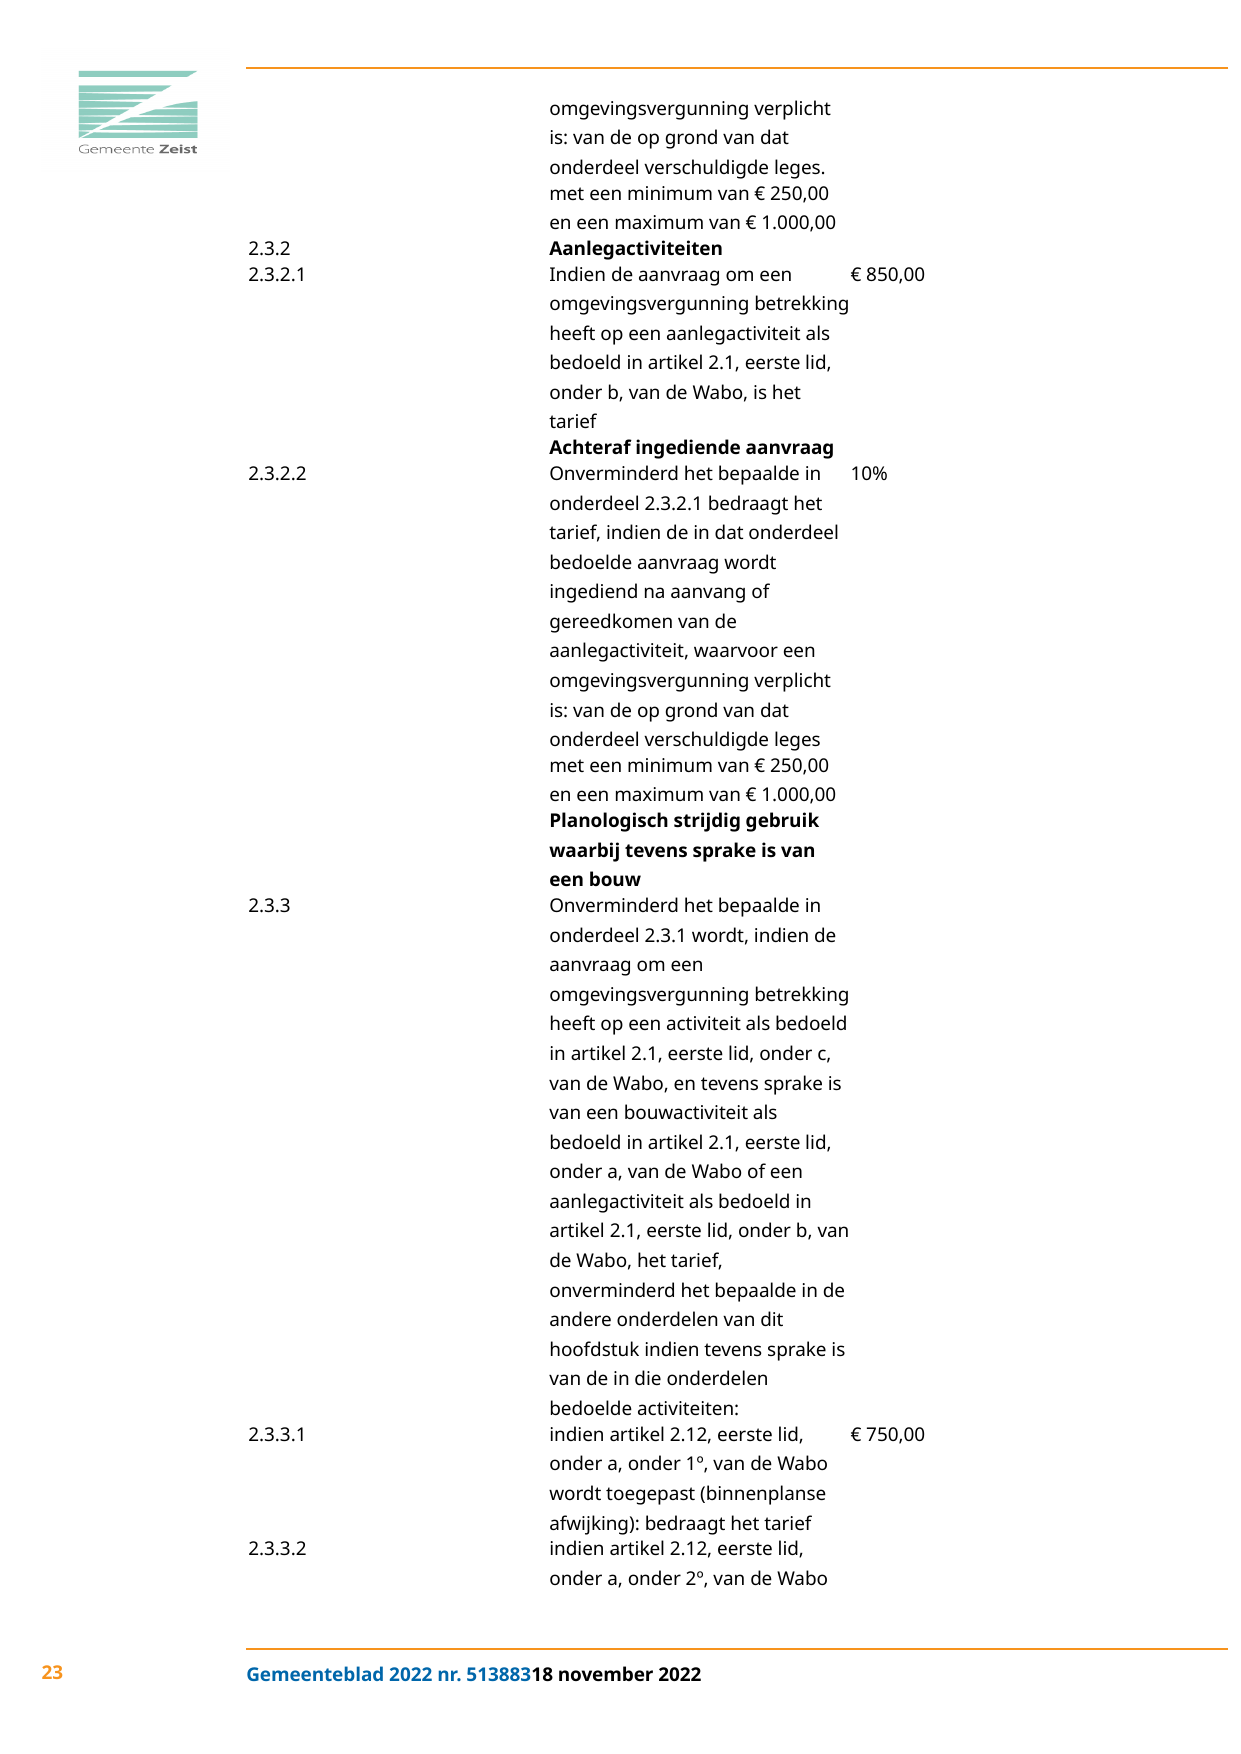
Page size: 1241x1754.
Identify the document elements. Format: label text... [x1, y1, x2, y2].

table_cell Aanlegactiviteiten [549, 235, 850, 261]
table_cell [850, 434, 1152, 460]
table_cell [248, 808, 549, 892]
table_cell [850, 1535, 1152, 1591]
table_cell [850, 180, 1152, 235]
table_cell met een minimum van € 250,00 en een maximum van € 1.000,00 [549, 180, 850, 235]
table_cell 2.3.3 [248, 892, 549, 1421]
table_cell [850, 235, 1152, 261]
table_cell indien artikel 2.12, eerste lid, onder a, onder 1º, van de Wabo wordt toegepast (binnenplanse afwijking): bedraagt het tarief [549, 1421, 850, 1535]
table_cell [248, 434, 549, 460]
table_cell [850, 808, 1152, 892]
table_cell omgevingsvergunning verplicht is: van de op grond van dat onderdeel verschuldigde leges. [549, 95, 850, 180]
table_cell € 850,00 [850, 261, 1152, 434]
table_cell Indien de aanvraag om een omgevingsvergunning betrekking heeft op een aanlegactiviteit als bedoeld in artikel 2.1, eerste lid, onder b, van de Wabo, is het tarief [549, 261, 850, 434]
table_cell indien artikel 2.12, eerste lid, onder a, onder 2º, van de Wabo [549, 1535, 850, 1591]
table_cell [248, 752, 549, 807]
table_cell Onverminderd het bepaalde in onderdeel 2.3.1 wordt, indien de aanvraag om een omgevingsvergunning betrekking heeft op een activiteit als bedoeld in artikel 2.1, eerste lid, onder c, van de Wabo, en tevens sprake is van een bouwactiviteit als bedoeld in artikel 2.1, eerste lid, onder a, van de Wabo of een aanlegactiviteit als bedoeld in artikel 2.1, eerste lid, onder b, van de Wabo, het tarief, onverminderd het bepaalde in de andere onderdelen van dit hoofdstuk indien tevens sprake is van de in die onderdelen bedoelde activiteiten: [549, 892, 850, 1421]
table_cell € 750,00 [850, 1421, 1152, 1535]
table_cell Onverminderd het bepaalde in onderdeel 2.3.2.1 bedraagt het tarief, indien de in dat onderdeel bedoelde aanvraag wordt ingediend na aanvang of gereedkomen van de aanlegactiviteit, waarvoor een omgevingsvergunning verplicht is: van de op grond van dat onderdeel verschuldigde leges [549, 460, 850, 752]
table_cell [248, 180, 549, 235]
table_cell 2.3.3.2 [248, 1535, 549, 1591]
picture [41, 47, 231, 172]
table_cell [850, 892, 1152, 1421]
table_cell Planologisch strijdig gebruik waarbij tevens sprake is van een bouw [549, 808, 850, 892]
table_cell [850, 752, 1152, 807]
table_cell Achteraf ingediende aanvraag [549, 434, 850, 460]
table_cell 2.3.2.1 [248, 261, 549, 434]
table_cell 2.3.2.2 [248, 460, 549, 752]
table_cell [850, 95, 1152, 180]
table_cell met een minimum van € 250,00 en een maximum van € 1.000,00 [549, 752, 850, 807]
table_cell 2.3.3.1 [248, 1421, 549, 1535]
table_cell [248, 95, 549, 180]
table_cell 2.3.2 [248, 235, 549, 261]
table_cell 10% [850, 460, 1152, 752]
